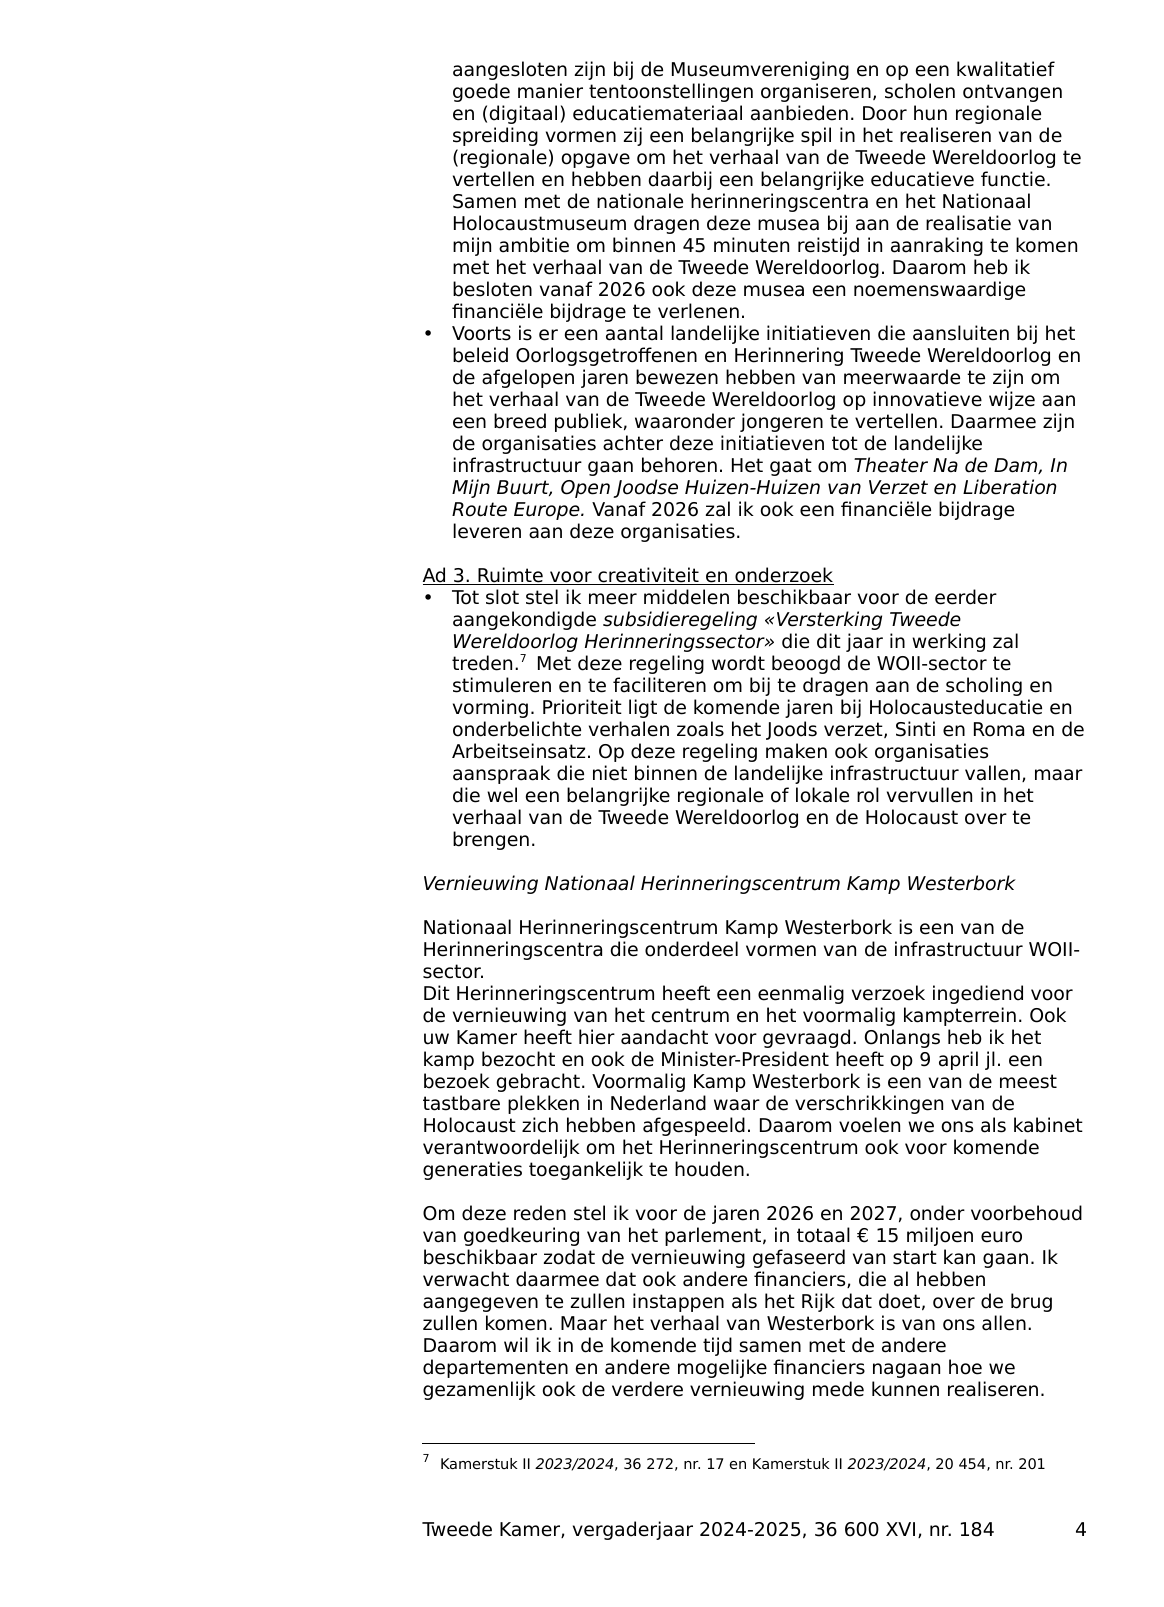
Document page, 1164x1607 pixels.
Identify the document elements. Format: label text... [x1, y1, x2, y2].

text Nationaal Herinneringscentrum Kamp Westerbork is een van de Herinneringscentra die onderdeel vormen van de infrastructuur WOII-sector. [422, 917, 1087, 983]
text Kamerstuk II 2023/2024, 36 272, nr. 17 en Kamerstuk II 2023/2024, 20 454, nr. 201 [422, 1452, 1087, 1474]
subtitle Vernieuwing Nationaal Herinneringscentrum Kamp Westerbork [422, 873, 1087, 895]
text • Tot slot stel ik meer middelen beschikbaar voor de eerder aangekondigde subsidieregeling «Versterking Tweede Wereldoorlog Herinneringssector» die dit jaar in werking zal treden. Met deze regeling wordt beoogd de WOII-sector te stimuleren en te faciliteren om bij te dragen aan de scholing en vorming. Prioriteit ligt de komende jaren bij Holocausteducatie en onderbelichte verhalen zoals het Joods verzet, Sinti en Roma en de Arbeitseinsatz. Op deze regeling maken ook organisaties aanspraak die niet binnen de landelijke infrastructuur vallen, maar die wel een belangrijke regionale of lokale rol vervullen in het verhaal van de Tweede Wereldoorlog en de Holocaust over te brengen. [422, 587, 1087, 851]
text Dit Herinneringscentrum heeft een eenmalig verzoek ingediend voor de vernieuwing van het centrum en het voormalig kampterrein. Ook uw Kamer heeft hier aandacht voor gevraagd. Onlangs heb ik het kamp bezocht en ook de Minister-President heeft op 9 april jl. een bezoek gebracht. Voormalig Kamp Westerbork is een van de meest tastbare plekken in Nederland waar de verschrikkingen van de Holocaust zich hebben afgespeeld. Daarom voelen we ons als kabinet verantwoordelijk om het Herinneringscentrum ook voor komende generaties toegankelijk te houden. [422, 983, 1087, 1181]
subtitle Ad 3. Ruimte voor creativiteit en onderzoek [422, 565, 1087, 587]
text aangesloten zijn bij de Museumvereniging en op een kwalitatief goede manier tentoonstellingen organiseren, scholen ontvangen en (digitaal) educatiemateriaal aanbieden. Door hun regionale spreiding vormen zij een belangrijke spil in het realiseren van de (regionale) opgave om het verhaal van de Tweede Wereldoorlog te vertellen en hebben daarbij een belangrijke educatieve functie. Samen met de nationale herinneringscentra en het Nationaal Holocaustmuseum dragen deze musea bij aan de realisatie van mijn ambitie om binnen 45 minuten reistijd in aanraking te komen met het verhaal van de Tweede Wereldoorlog. Daarom heb ik besloten vanaf 2026 ook deze musea een noemenswaardige financiële bijdrage te verlenen. [422, 59, 1087, 323]
text Om deze reden stel ik voor de jaren 2026 en 2027, onder voorbehoud van goedkeuring van het parlement, in totaal € 15 miljoen euro beschikbaar zodat de vernieuwing gefaseerd van start kan gaan. Ik verwacht daarmee dat ook andere financiers, die al hebben aangegeven te zullen instappen als het Rijk dat doet, over de brug zullen komen. Maar het verhaal van Westerbork is van ons allen. Daarom wil ik in de komende tijd samen met de andere departementen en andere mogelijke financiers nagaan hoe we gezamenlijk ook de verdere vernieuwing mede kunnen realiseren. [422, 1203, 1087, 1401]
text • Voorts is er een aantal landelijke initiatieven die aansluiten bij het beleid Oorlogsgetroffenen en Herinnering Tweede Wereldoorlog en de afgelopen jaren bewezen hebben van meerwaarde te zijn om het verhaal van de Tweede Wereldoorlog op innovatieve wijze aan een breed publiek, waaronder jongeren te vertellen. Daarmee zijn de organisaties achter deze initiatieven tot de landelijke infrastructuur gaan behoren. Het gaat om Theater Na de Dam, In Mijn Buurt, Open Joodse Huizen-Huizen van Verzet en Liberation Route Europe. Vanaf 2026 zal ik ook een financiële bijdrage leveren aan deze organisaties. [422, 323, 1087, 543]
